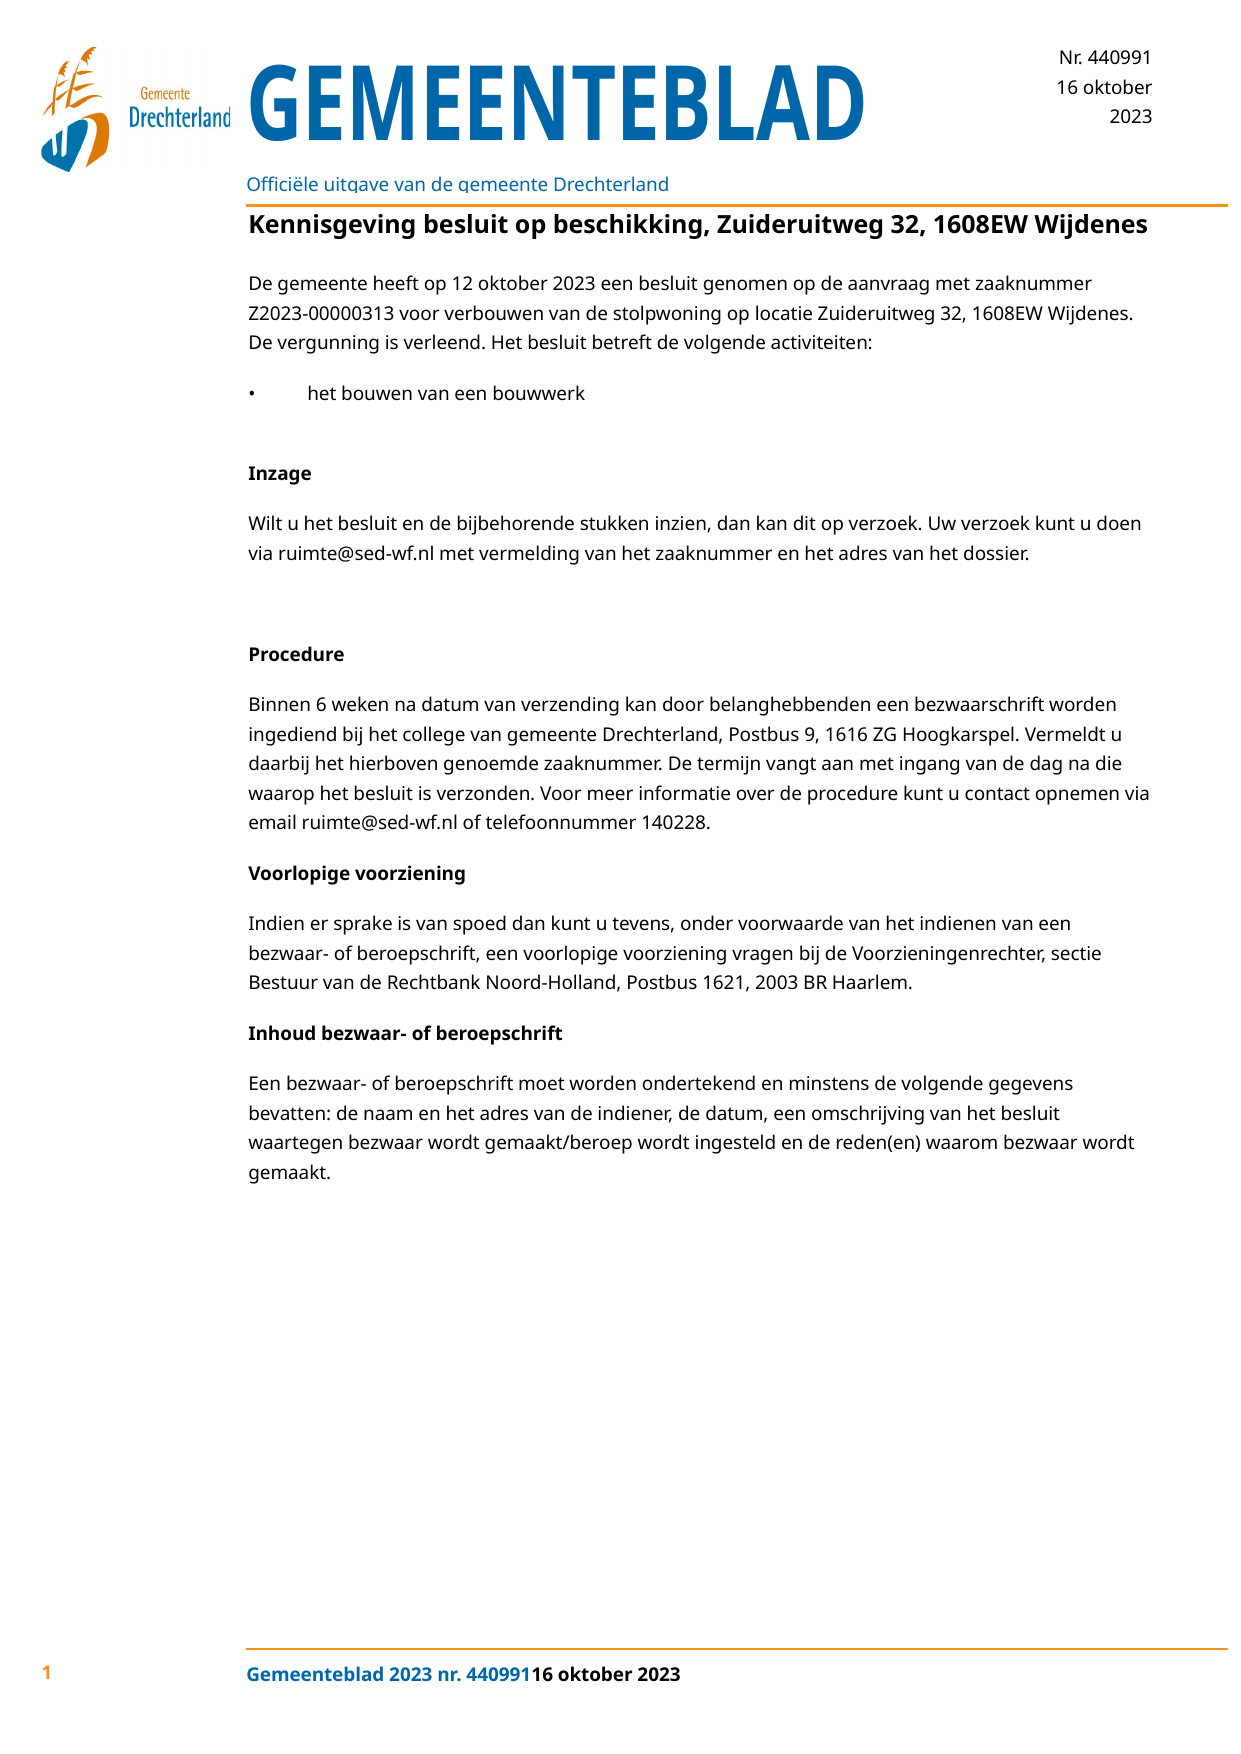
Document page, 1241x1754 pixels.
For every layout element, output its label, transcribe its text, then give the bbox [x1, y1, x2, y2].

list het bouwen van een bouwwerk [248, 380, 1152, 406]
picture [41, 47, 231, 172]
text Inhoud bezwaar- of beroepschrift [248, 1020, 1152, 1046]
text Een bezwaar- of beroepschrift moet worden ondertekend en minstens de volgende gegevens bevatten: de naam en het adres van de indiener, de datum, een omschrijving van het besluit waartegen bezwaar wordt gemaakt/beroep wordt ingesteld en de reden(en) waarom bezwaar wordt gemaakt. [248, 1070, 1152, 1185]
text Indien er sprake is van spoed dan kunt u tevens, onder voorwaarde van het indienen van een bezwaar- of beroepschrift, een voorlopige voorziening vragen bij de Voorzieningenrechter, sectie Bestuur van de Rechtbank Noord-Holland, Postbus 1621, 2003 BR Haarlem. [248, 910, 1152, 995]
text Procedure [248, 641, 1152, 666]
text Kennisgeving besluit op beschikking, Zuideruitweg 32, 1608EW Wijdenes [248, 207, 1152, 241]
text Binnen 6 weken na datum van verzending kan door belanghebbenden een bezwaarschrift worden ingediend bij het college van gemeente Drechterland, Postbus 9, 1616 ZG Hoogkarspel. Vermeldt u daarbij het hierboven genoemde zaaknummer. De termijn vangt aan met ingang van de dag na die waarop het besluit is verzonden. Voor meer informatie over de procedure kunt u contact opnemen via email ruimte@sed-wf.nl of telefoonnummer 140228. [248, 691, 1152, 835]
text Wilt u het besluit en de bijbehorende stukken inzien, dan kan dit op verzoek. Uw verzoek kunt u doen via ruimte@sed-wf.nl met vermelding van het zaaknummer en het adres van het dossier. [248, 510, 1152, 566]
text Voorlopige voorziening [248, 860, 1152, 886]
text Inzage [248, 460, 1152, 486]
picture [226, 115, 231, 124]
text De gemeente heeft op 12 oktober 2023 een besluit genomen op de aanvraag met zaaknummer Z2023-00000313 voor verbouwen van de stolpwoning op locatie Zuideruitweg 32, 1608EW Wijdenes. De vergunning is verleend. Het besluit betreft de volgende activiteiten: [248, 270, 1152, 355]
picture [41, 158, 64, 172]
